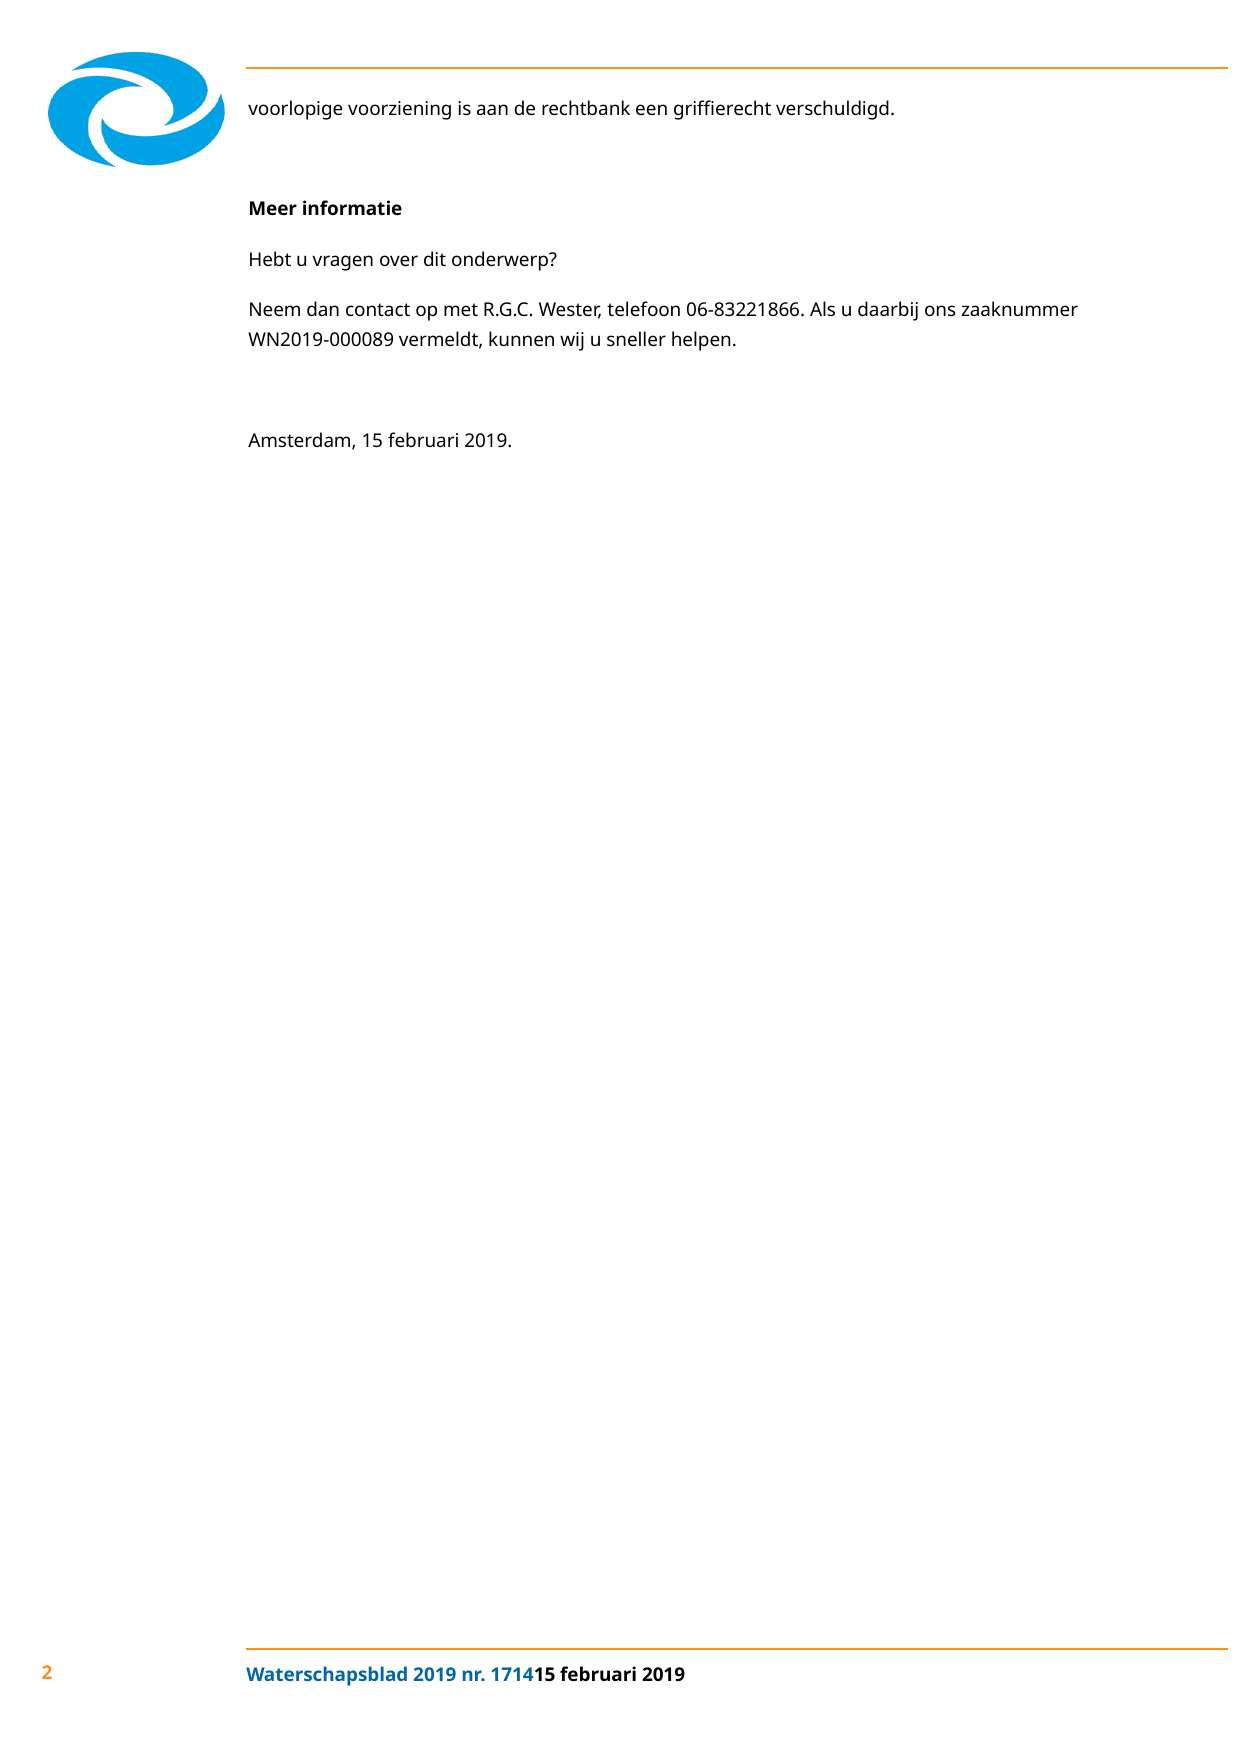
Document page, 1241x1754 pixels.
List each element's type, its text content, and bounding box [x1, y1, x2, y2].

text Neem dan contact op met R.G.C. Wester, telefoon 06-83221866. Als u daarbij ons zaaknummer WN2019-000089 vermeldt, kunnen wij u sneller helpen. [248, 296, 1152, 352]
text Meer informatie [248, 196, 1152, 221]
text voorlopige voorziening is aan de rechtbank een griffierecht verschuldigd. [248, 95, 1152, 121]
text Amsterdam, 15 februari 2019. [248, 427, 1152, 453]
text Hebt u vragen over dit onderwerp? [248, 246, 1152, 272]
picture [41, 47, 231, 172]
